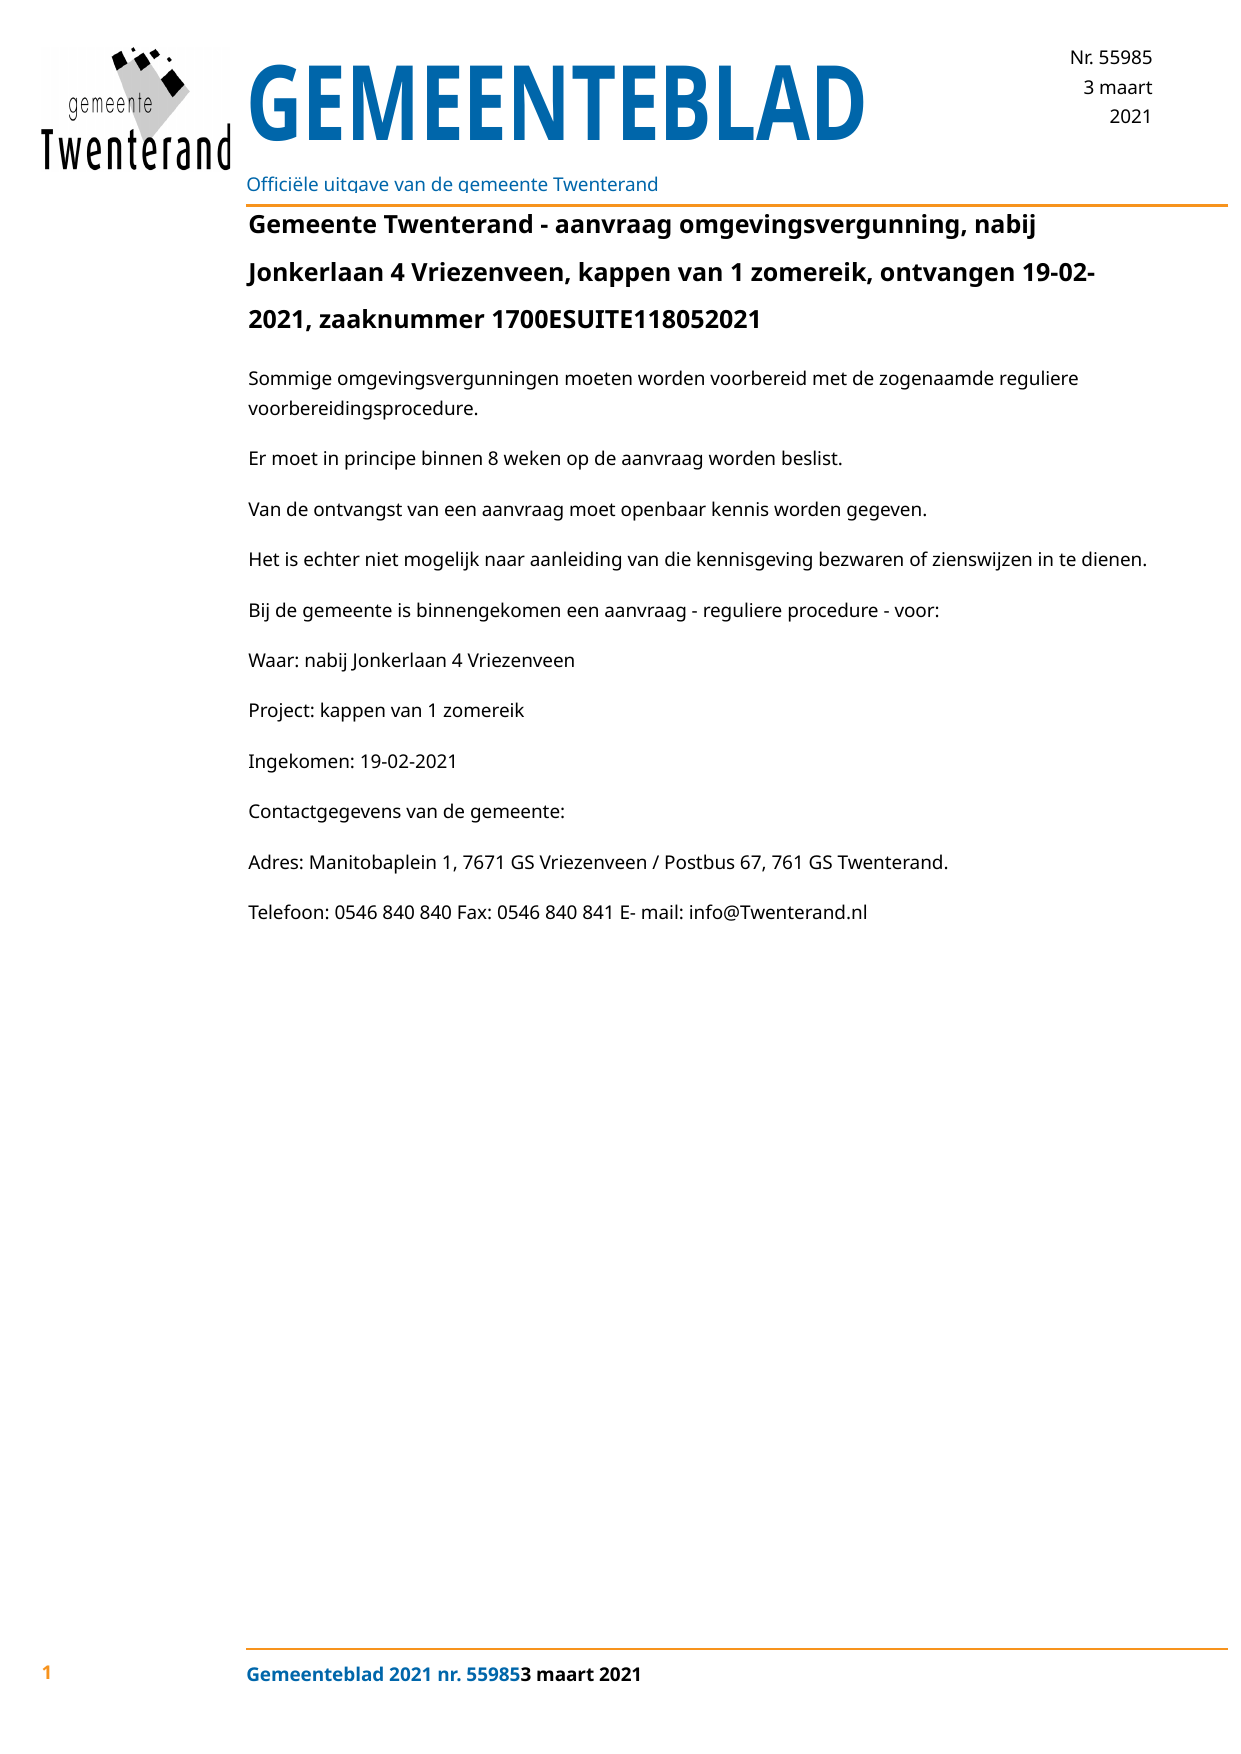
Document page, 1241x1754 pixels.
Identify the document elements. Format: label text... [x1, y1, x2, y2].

text Ingekomen: 19-02-2021 [248, 748, 1152, 774]
text Telefoon: 0546 840 840 Fax: 0546 840 841 E- mail: info@Twenterand.nl [248, 899, 1152, 925]
text Sommige omgevingsvergunningen moeten worden voorbereid met de zogenaamde reguliere voorbereidingsprocedure. [248, 366, 1152, 421]
text Er moet in principe binnen 8 weken op de aanvraag worden beslist. [248, 446, 1152, 471]
text Van de ontvangst van een aanvraag moet openbaar kennis worden gegeven. [248, 496, 1152, 522]
text Contactgegevens van de gemeente: [248, 798, 1152, 824]
text Het is echter niet mogelijk naar aanleiding van die kennisgeving bezwaren of zienswijzen in te dienen. [248, 546, 1152, 572]
text Gemeente Twenterand - aanvraag omgevingsvergunning, nabij Jonkerlaan 4 Vriezenveen, kappen van 1 zomereik, ontvangen 19-02-2021, zaaknummer 1700ESUITE118052021 [248, 207, 1152, 336]
text Adres: Manitobaplein 1, 7671 GS Vriezenveen / Postbus 67, 761 GS Twenterand. [248, 849, 1152, 874]
text Bij de gemeente is binnengekomen een aanvraag - reguliere procedure - voor: [248, 597, 1152, 622]
picture [41, 47, 231, 172]
text Waar: nabij Jonkerlaan 4 Vriezenveen [248, 647, 1152, 673]
text Project: kappen van 1 zomereik [248, 698, 1152, 723]
